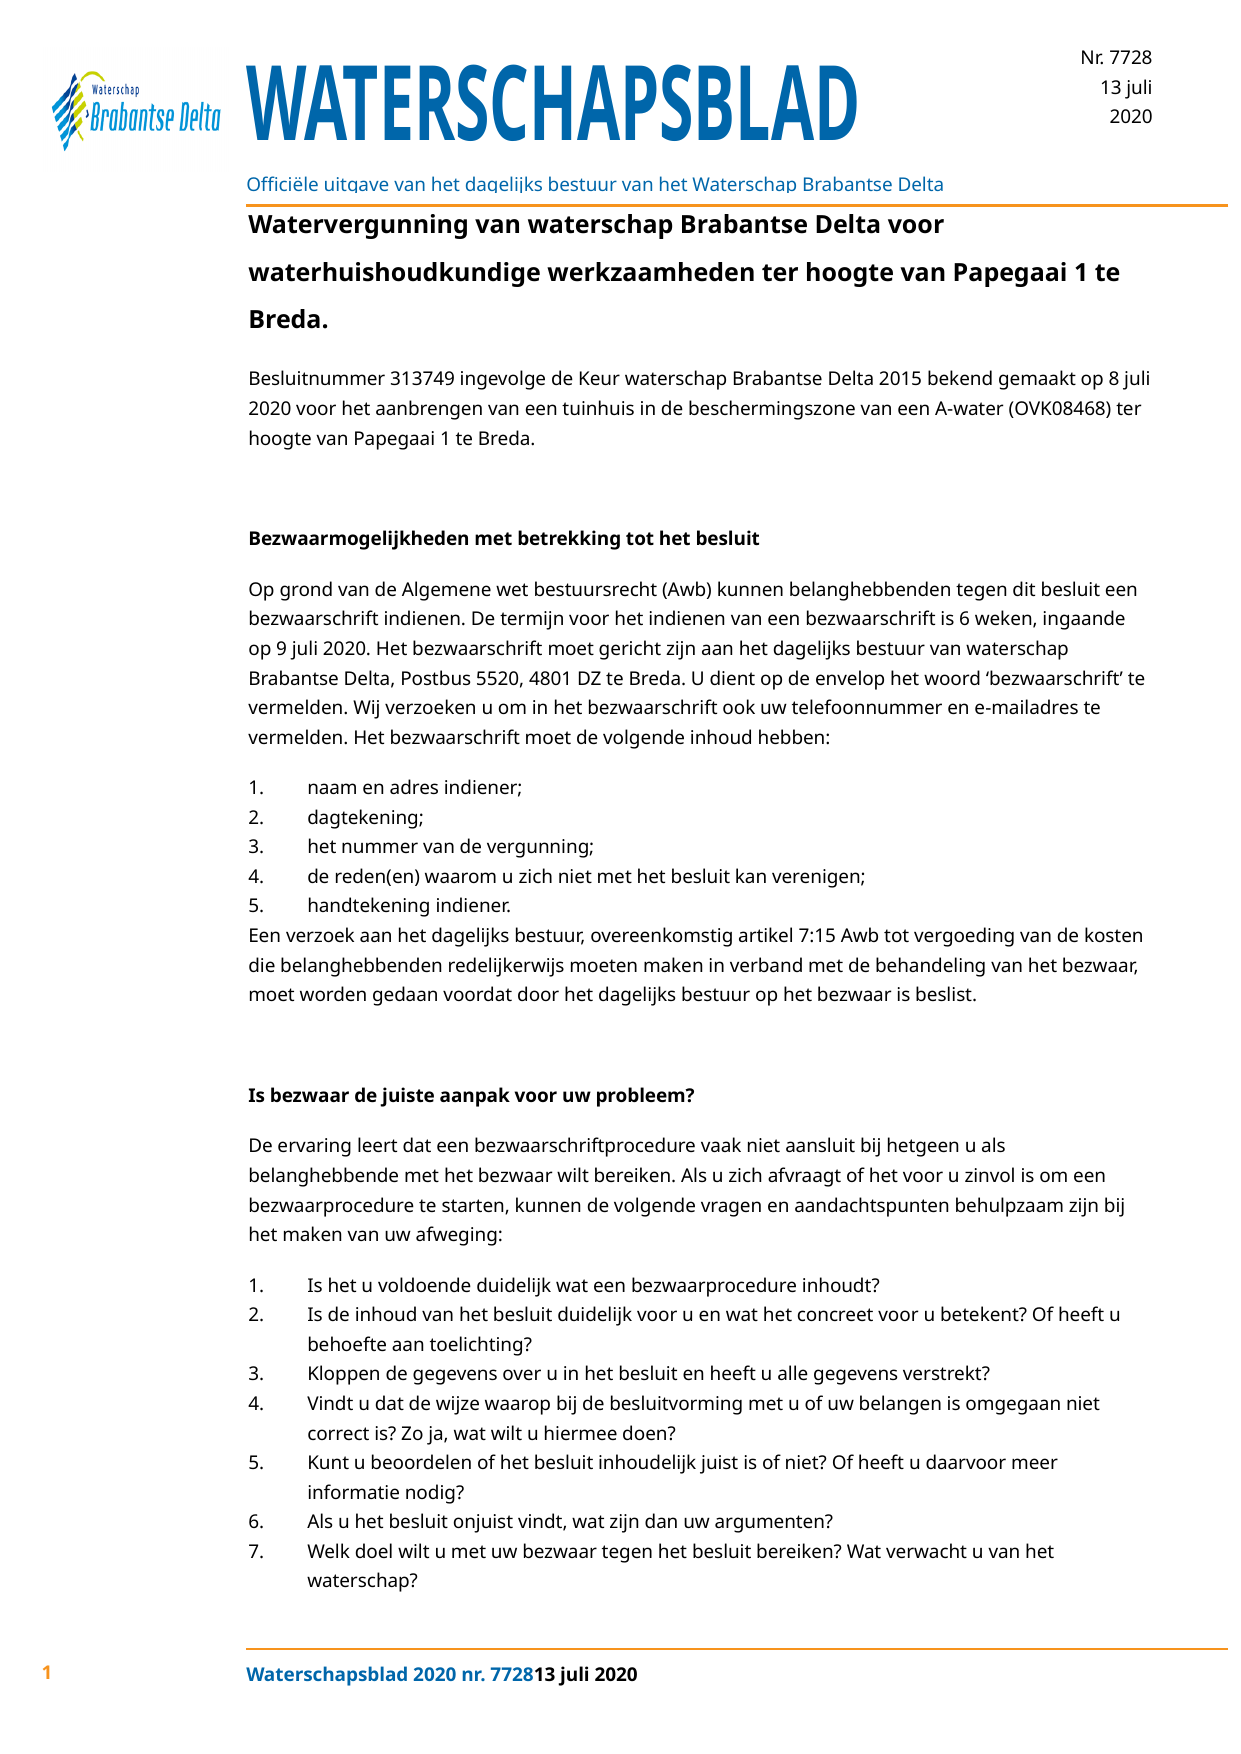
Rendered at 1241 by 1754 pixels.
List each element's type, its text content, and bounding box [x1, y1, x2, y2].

list Vindt u dat de wijze waarop bij de besluitvorming met u of uw belangen is omgegaan niet correct is? Zo ja, wat wilt u hiermee doen? [248, 1390, 1152, 1445]
text Bezwaarmogelijkheden met betrekking tot het besluit [248, 526, 1152, 551]
list Kunt u beoordelen of het besluit inhoudelijk juist is of niet? Of heeft u daarvoor meer informatie nodig? [248, 1449, 1152, 1504]
list de reden(en) waarom u zich niet met het besluit kan verenigen; [248, 863, 1152, 889]
text Een verzoek aan het dagelijks bestuur, overeenkomstig artikel 7:15 Awb tot vergoeding van de kosten die belanghebbenden redelijkerwijs moeten maken in verband met de behandeling van het bezwaar, moet worden gedaan voordat door het dagelijks bestuur op het bezwaar is beslist. [248, 922, 1152, 1007]
list dagtekening; [248, 804, 1152, 829]
list Kloppen de gegevens over u in het besluit en heeft u alle gegevens verstrekt? [248, 1361, 1152, 1386]
text Besluitnummer 313749 ingevolge de Keur waterschap Brabantse Delta 2015 bekend gemaakt op 8 juli 2020 voor het aanbrengen van een tuinhuis in de beschermingszone van een A-water (OVK08468) ter hoogte van Papegaai 1 te Breda. [248, 366, 1152, 450]
list handtekening indiener. [248, 893, 1152, 918]
list Is het u voldoende duidelijk wat een bezwaarprocedure inhoudt? [248, 1272, 1152, 1297]
picture [41, 47, 231, 172]
text Op grond van de Algemene wet bestuursrecht (Awb) kunnen belanghebbenden tegen dit besluit een bezwaarschrift indienen. De termijn voor het indienen van een bezwaarschrift is 6 weken, ingaande op 9 juli 2020. Het bezwaarschrift moet gericht zijn aan het dagelijks bestuur van waterschap Brabantse Delta, Postbus 5520, 4801 DZ te Breda. U dient op de envelop het woord ‘bezwaarschrift’ te vermelden. Wij verzoeken u om in het bezwaarschrift ook uw telefoonnummer en e‑mailadres te vermelden. Het bezwaarschrift moet de volgende inhoud hebben: [248, 576, 1152, 749]
list naam en adres indiener; [248, 774, 1152, 800]
text Watervergunning van waterschap Brabantse Delta voor waterhuishoudkundige werkzaamheden ter hoogte van Papegaai 1 te Breda. [248, 207, 1152, 336]
list het nummer van de vergunning; [248, 833, 1152, 859]
list Is de inhoud van het besluit duidelijk voor u en wat het concreet voor u betekent? Of heeft u behoefte aan toelichting? [248, 1301, 1152, 1357]
list Welk doel wilt u met uw bezwaar tegen het besluit bereiken? Wat verwacht u van het waterschap? [248, 1538, 1152, 1593]
list Als u het besluit onjuist vindt, wat zijn dan uw argumenten? [248, 1508, 1152, 1534]
text Is bezwaar de juiste aanpak voor uw probleem? [248, 1082, 1152, 1108]
text De ervaring leert dat een bezwaarschriftprocedure vaak niet aansluit bij hetgeen u als belanghebbende met het bezwaar wilt bereiken. Als u zich afvraagt of het voor u zinvol is om een bezwaarprocedure te starten, kunnen de volgende vragen en aandachtspunten behulpzaam zijn bij het maken van uw afweging: [248, 1133, 1152, 1247]
